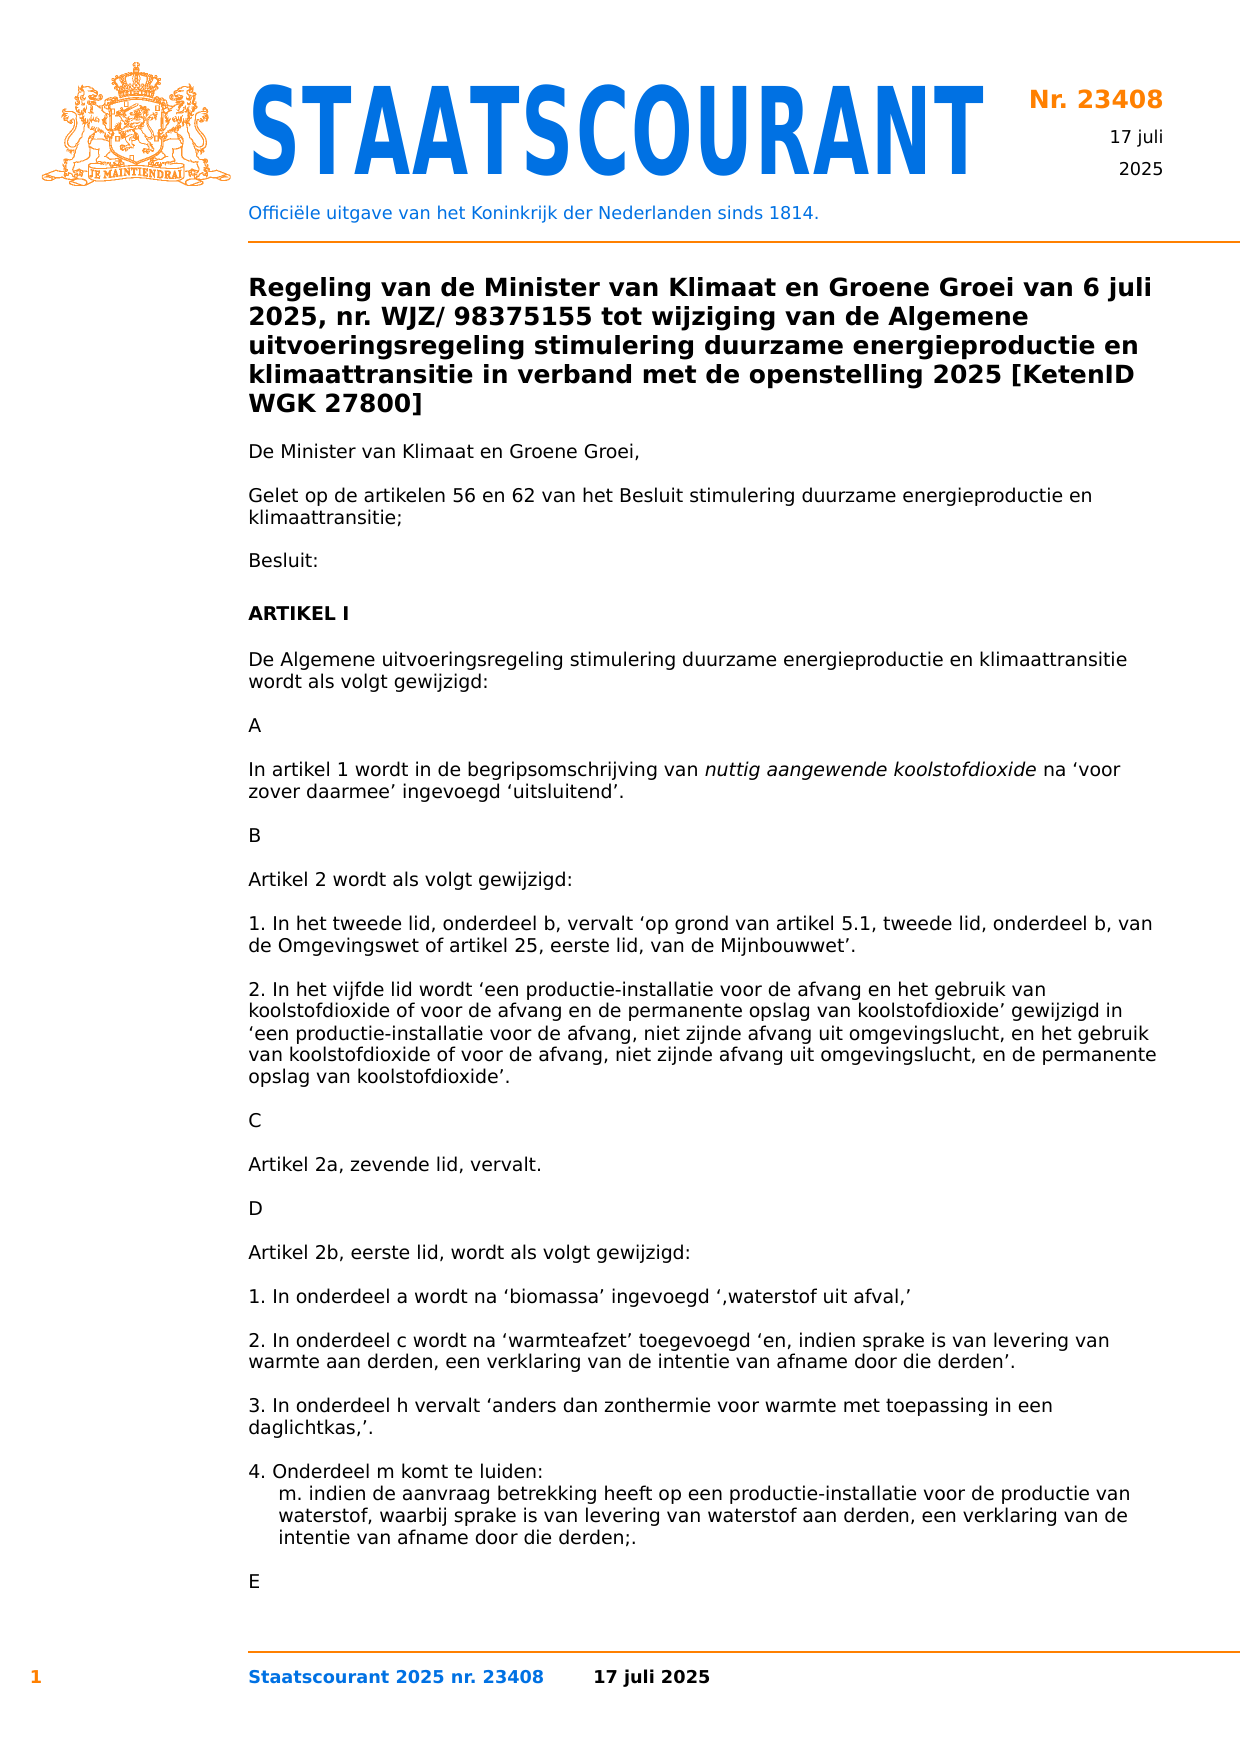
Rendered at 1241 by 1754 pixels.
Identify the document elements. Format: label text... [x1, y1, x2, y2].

text D [248, 1198, 1163, 1220]
text In artikel 1 wordt in de begripsomschrijving van nuttig aangewende koolstofdioxide na ‘voor zover daarmee’ ingevoegd ‘uitsluitend’. [248, 759, 1163, 803]
text Gelet op de artikelen 56 en 62 van het Besluit stimulering duurzame energieproductie en klimaattransitie; [248, 484, 1163, 528]
table_cell Officiële uitgave van het Koninkrijk der Nederlanden sinds 1814. [248, 203, 1240, 241]
text A [248, 715, 1163, 737]
text Artikel 2 wordt als volgt gewijzigd: [248, 869, 1163, 891]
table_cell 2025 [998, 153, 1240, 203]
text C [248, 1110, 1163, 1132]
table_header Nr. 23408 [998, 62, 1240, 121]
table_cell 17 juli [998, 121, 1240, 153]
text Artikel 2b, eerste lid, wordt als volgt gewijzigd: [248, 1242, 1163, 1264]
subtitle Regeling van de Minister van Klimaat en Groene Groei van 6 juli 2025, nr. WJZ/ 98375155 tot wijziging van de Algemene uitvoeringsregeling stimulering duurzame energieproductie en klimaattransitie in verband met de openstelling 2025 [KetenID WGK 27800] [248, 273, 1163, 419]
text 1. In onderdeel a wordt na ‘biomassa’ ingevoegd ‘,waterstof uit afval,’ [248, 1286, 1163, 1308]
text De Algemene uitvoeringsregeling stimulering duurzame energieproductie en klimaattransitie wordt als volgt gewijzigd: [248, 649, 1163, 693]
text B [248, 825, 1163, 847]
text 4. Onderdeel m komt te luiden: [248, 1461, 1163, 1483]
text E [248, 1571, 1163, 1593]
text 3. In onderdeel h vervalt ‘anders dan zonthermie voor warmte met toepassing in een daglichtkas,’. [248, 1395, 1163, 1439]
text 1. In het tweede lid, onderdeel b, vervalt ‘op grond van artikel 5.1, tweede lid, onderdeel b, van de Omgevingswet of artikel 25, eerste lid, van de Mijnbouwwet’. [248, 913, 1163, 957]
text De Minister van Klimaat en Groene Groei, [248, 441, 1163, 463]
table_header STAATSCOURANT [248, 62, 998, 203]
subtitle ARTIKEL I [248, 602, 1163, 624]
text 2. In het vijfde lid wordt ‘een productie-installatie voor de afvang en het gebruik van koolstofdioxide of voor de afvang en de permanente opslag van koolstofdioxide’ gewijzigd in ‘een productie-installatie voor de afvang, niet zijnde afvang uit omgevingslucht, en het gebruik van koolstofdioxide of voor de afvang, niet zijnde afvang uit omgevingslucht, en de permanente opslag van koolstofdioxide’. [248, 978, 1163, 1088]
text m. indien de aanvraag betrekking heeft op een productie-installatie voor de productie van waterstof, waarbij sprake is van levering van waterstof aan derden, een verklaring van de intentie van afname door die derden;. [278, 1483, 1163, 1549]
table_header [25, 62, 248, 241]
picture [41, 62, 231, 186]
text Artikel 2a, zevende lid, vervalt. [248, 1154, 1163, 1176]
text Besluit: [248, 550, 1163, 572]
text 2. In onderdeel c wordt na ‘warmteafzet’ toegevoegd ‘en, indien sprake is van levering van warmte aan derden, een verklaring van de intentie van afname door die derden’. [248, 1329, 1163, 1373]
